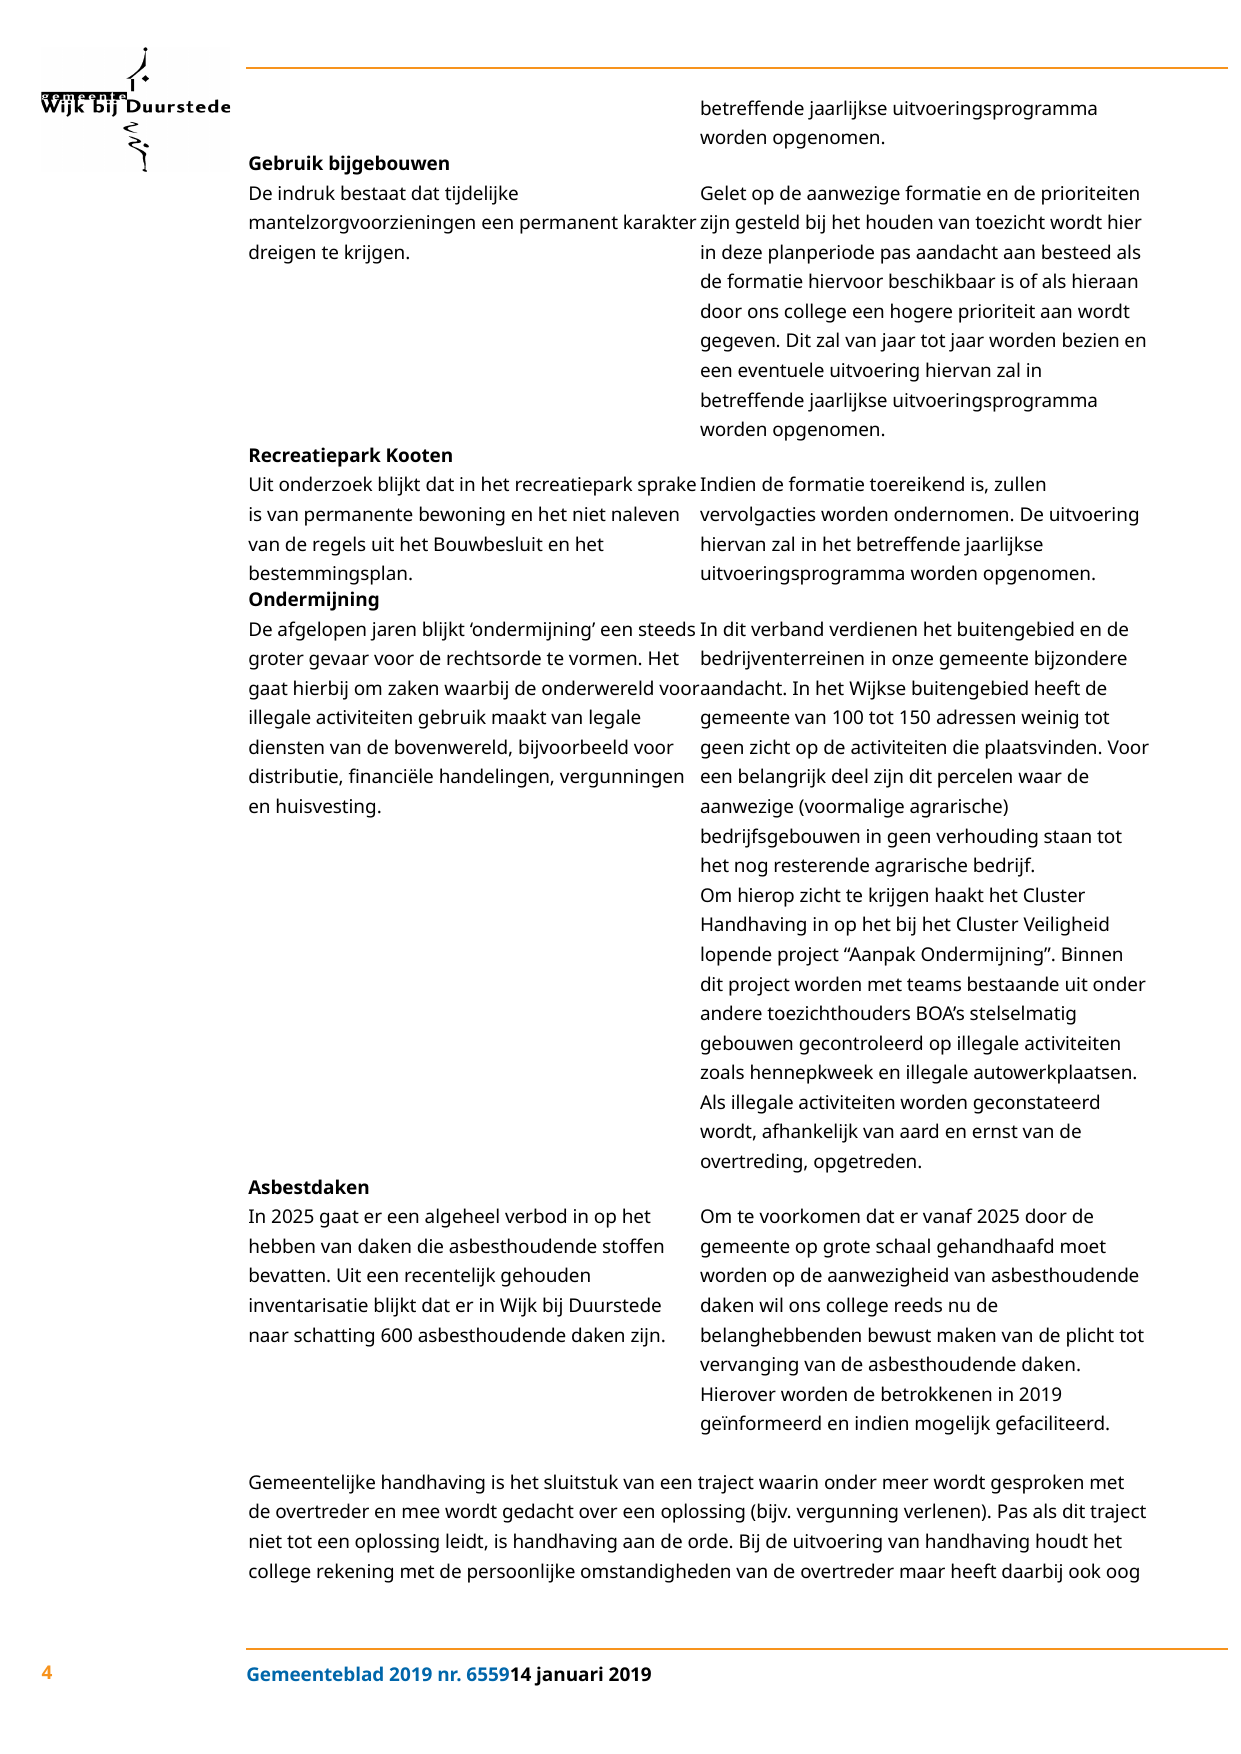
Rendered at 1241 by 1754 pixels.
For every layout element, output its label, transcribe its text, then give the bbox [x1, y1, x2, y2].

table_cell [248, 95, 700, 150]
table_cell In dit verband verdienen het buitengebied en de bedrijventerreinen in onze gemeente bijzondere aandacht. In het Wijkse buitengebied heeft de gemeente van 100 tot 150 adressen weinig tot geen zicht op de activiteiten die plaatsvinden. Voor een belangrijk deel zijn dit percelen waar de aanwezige (voormalige agrarische) bedrijfsgebouwen in geen verhouding staan tot het nog resterende agrarische bedrijf. Om hierop zicht te krijgen haakt het Cluster Handhaving in op het bij het Cluster Veiligheid lopende project “Aanpak Ondermijning”. Binnen dit project worden met teams bestaande uit onder andere toezichthouders BOA’s stelselmatig gebouwen gecontroleerd op illegale activiteiten zoals hennepkweek en illegale autowerkplaatsen. Als illegale activiteiten worden geconstateerd wordt, afhankelijk van aard en ernst van de overtreding, opgetreden. [700, 586, 1152, 1174]
table_cell Indien de formatie toereikend is, zullen vervolgacties worden ondernomen. De uitvoering hiervan zal in het betreffende jaarlijkse uitvoeringsprogramma worden opgenomen. [700, 442, 1152, 586]
text Gemeentelijke handhaving is het sluitstuk van een traject waarin onder meer wordt gesproken met de overtreder en mee wordt gedacht over een oplossing (bijv. vergunning verlenen). Pas als dit traject niet tot een oplossing leidt, is handhaving aan de orde. Bij de uitvoering van handhaving houdt het college rekening met de persoonlijke omstandigheden van de overtreder maar heeft daarbij ook oog [248, 1469, 1152, 1584]
table_cell Ondermijning De afgelopen jaren blijkt ‘ondermijning’ een steeds groter gevaar voor de rechtsorde te vormen. Het gaat hierbij om zaken waarbij de onderwereld voor illegale activiteiten gebruik maakt van legale diensten van de bovenwereld, bijvoorbeeld voor distributie, financiële handelingen, vergunningen en huisvesting. [248, 586, 700, 1174]
picture [41, 47, 231, 172]
table_cell Recreatiepark Kooten Uit onderzoek blijkt dat in het recreatiepark sprake is van permanente bewoning en het niet naleven van de regels uit het Bouwbesluit en het bestemmingsplan. [248, 442, 700, 586]
table_cell Gelet op de aanwezige formatie en de prioriteiten zijn gesteld bij het houden van toezicht wordt hier in deze planperiode pas aandacht aan besteed als de formatie hiervoor beschikbaar is of als hieraan door ons college een hogere prioriteit aan wordt gegeven. Dit zal van jaar tot jaar worden bezien en een eventuele uitvoering hiervan zal in betreffende jaarlijkse uitvoeringsprogramma worden opgenomen. [700, 150, 1152, 442]
table_cell Gebruik bijgebouwen De indruk bestaat dat tijdelijke mantelzorgvoorzieningen een permanent karakter dreigen te krijgen. [248, 150, 700, 442]
table_cell Om te voorkomen dat er vanaf 2025 door de gemeente op grote schaal gehandhaafd moet worden op de aanwezigheid van asbesthoudende daken wil ons college reeds nu de belanghebbenden bewust maken van de plicht tot vervanging van de asbesthoudende daken. Hierover worden de betrokkenen in 2019 geïnformeerd en indien mogelijk gefaciliteerd. [700, 1174, 1152, 1436]
table_cell Asbestdaken In 2025 gaat er een algeheel verbod in op het hebben van daken die asbesthoudende stoffen bevatten. Uit een recentelijk gehouden inventarisatie blijkt dat er in Wijk bij Duurstede naar schatting 600 asbesthoudende daken zijn. [248, 1174, 700, 1436]
table_cell betreffende jaarlijkse uitvoeringsprogramma worden opgenomen. [700, 95, 1152, 150]
